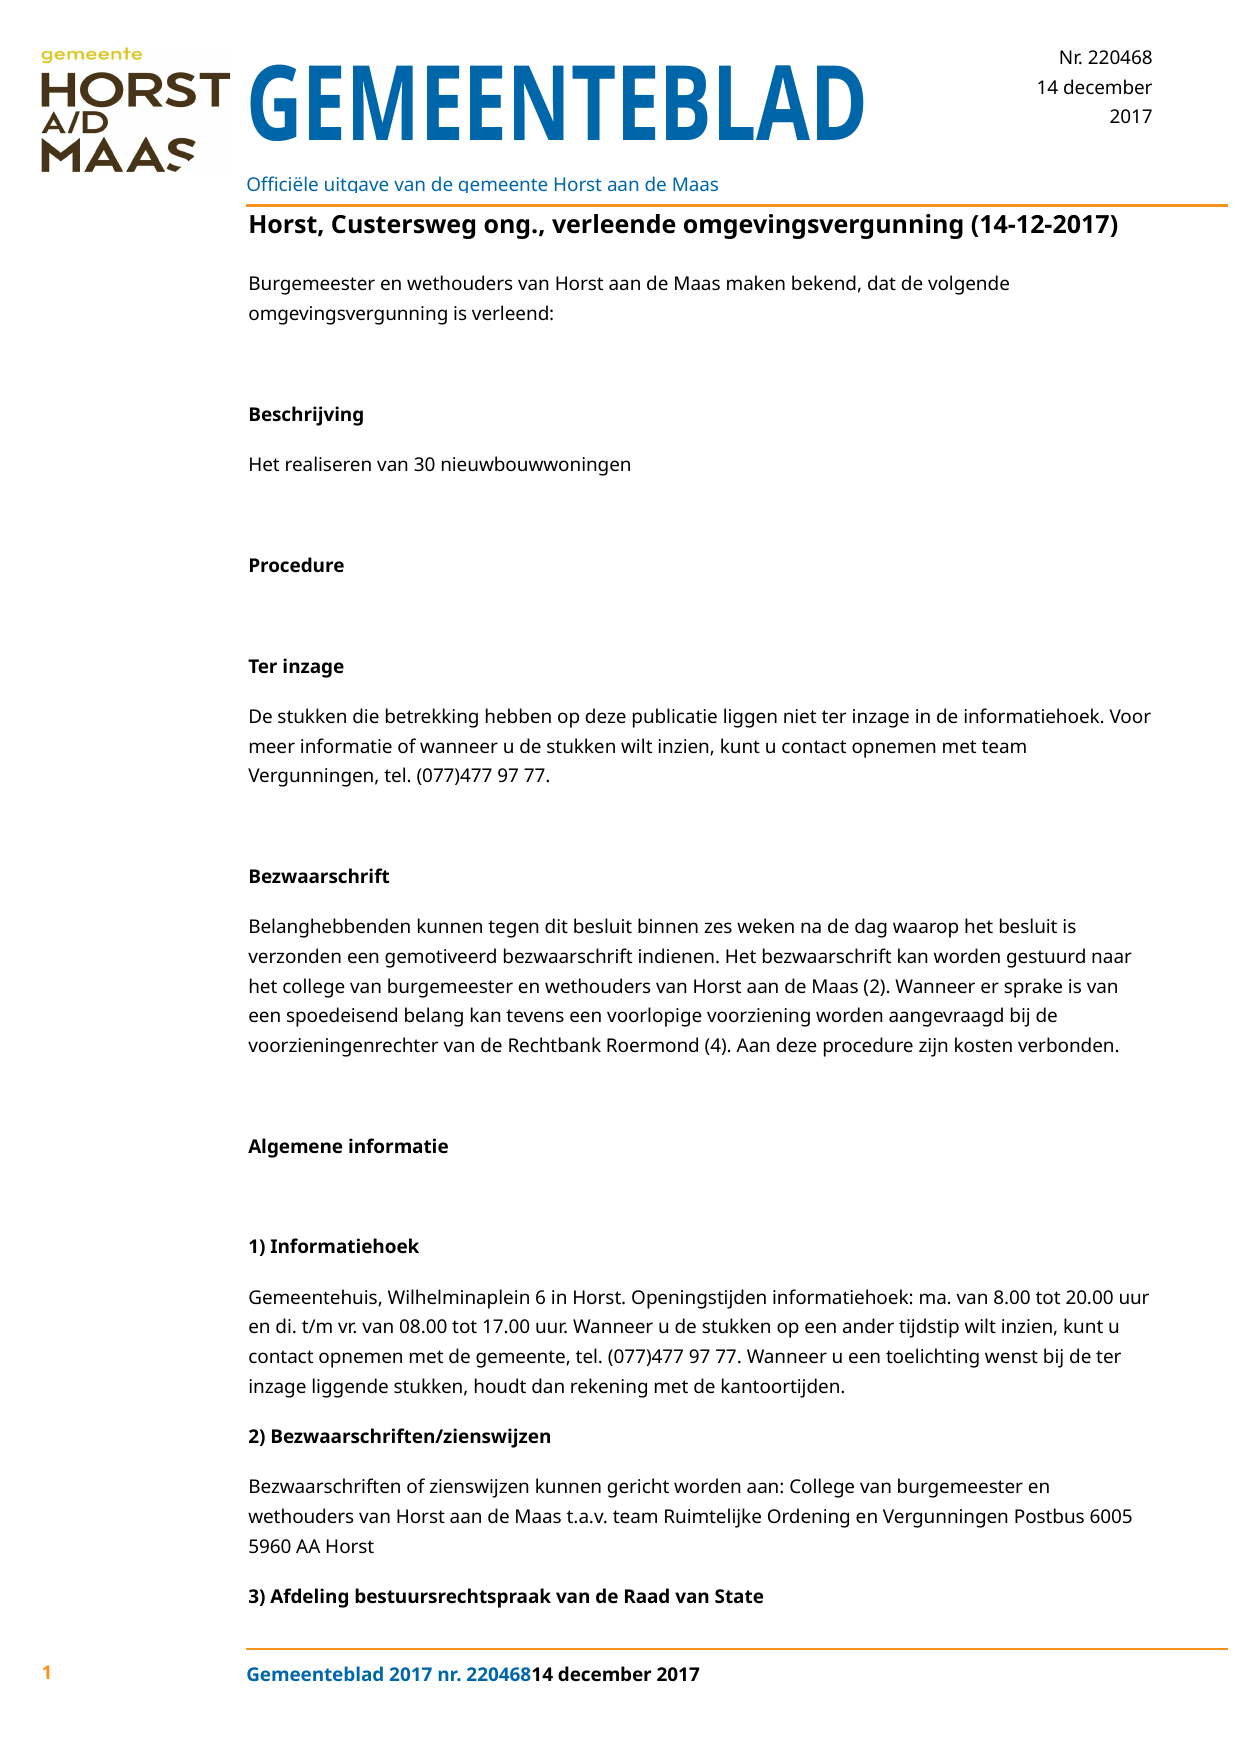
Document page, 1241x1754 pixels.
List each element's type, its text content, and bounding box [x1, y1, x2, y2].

text Procedure [248, 552, 1152, 578]
text Belanghebbenden kunnen tegen dit besluit binnen zes weken na de dag waarop het besluit is verzonden een gemotiveerd bezwaarschrift indienen. Het bezwaarschrift kan worden gestuurd naar het college van burgemeester en wethouders van Horst aan de Maas (2). Wanneer er sprake is van een spoedeisend belang kan tevens een voorlopige voorziening worden aangevraagd bij de voorzieningenrechter van de Rechtbank Roermond (4). Aan deze procedure zijn kosten verbonden. [248, 914, 1152, 1058]
text 2) Bezwaarschriften/zienswijzen [248, 1423, 1152, 1449]
text Ter inzage [248, 653, 1152, 678]
text Algemene informatie [248, 1133, 1152, 1158]
text Burgemeester en wethouders van Horst aan de Maas maken bekend, dat de volgende omgevingsvergunning is verleend: [248, 270, 1152, 326]
text Het realiseren van 30 nieuwbouwwoningen [248, 451, 1152, 477]
text Bezwaarschriften of zienswijzen kunnen gericht worden aan: College van burgemeester en wethouders van Horst aan de Maas t.a.v. team Ruimtelijke Ordening en Vergunningen Postbus 6005 5960 AA Horst [248, 1474, 1152, 1558]
text Gemeentehuis, Wilhelminaplein 6 in Horst. Openingstijden informatiehoek: ma. van 8.00 tot 20.00 uur en di. t/m vr. van 08.00 tot 17.00 uur. Wanneer u de stukken op een ander tijdstip wilt inzien, kunt u contact opnemen met de gemeente, tel. (077)477 97 77. Wanneer u een toelichting wenst bij de ter inzage liggende stukken, houdt dan rekening met de kantoortijden. [248, 1284, 1152, 1398]
text De stukken die betrekking hebben op deze publicatie liggen niet ter inzage in de informatiehoek. Voor meer informatie of wanneer u de stukken wilt inzien, kunt u contact opnemen met team Vergunningen, tel. (077)477 97 77. [248, 703, 1152, 788]
text Horst, Custersweg ong., verleende omgevingsvergunning (14-12-2017) [248, 207, 1152, 241]
picture [41, 47, 231, 172]
text Beschrijving [248, 401, 1152, 426]
text 1) Informatiehoek [248, 1234, 1152, 1259]
text Bezwaarschrift [248, 863, 1152, 889]
text 3) Afdeling bestuursrechtspraak van de Raad van State [248, 1583, 1152, 1609]
